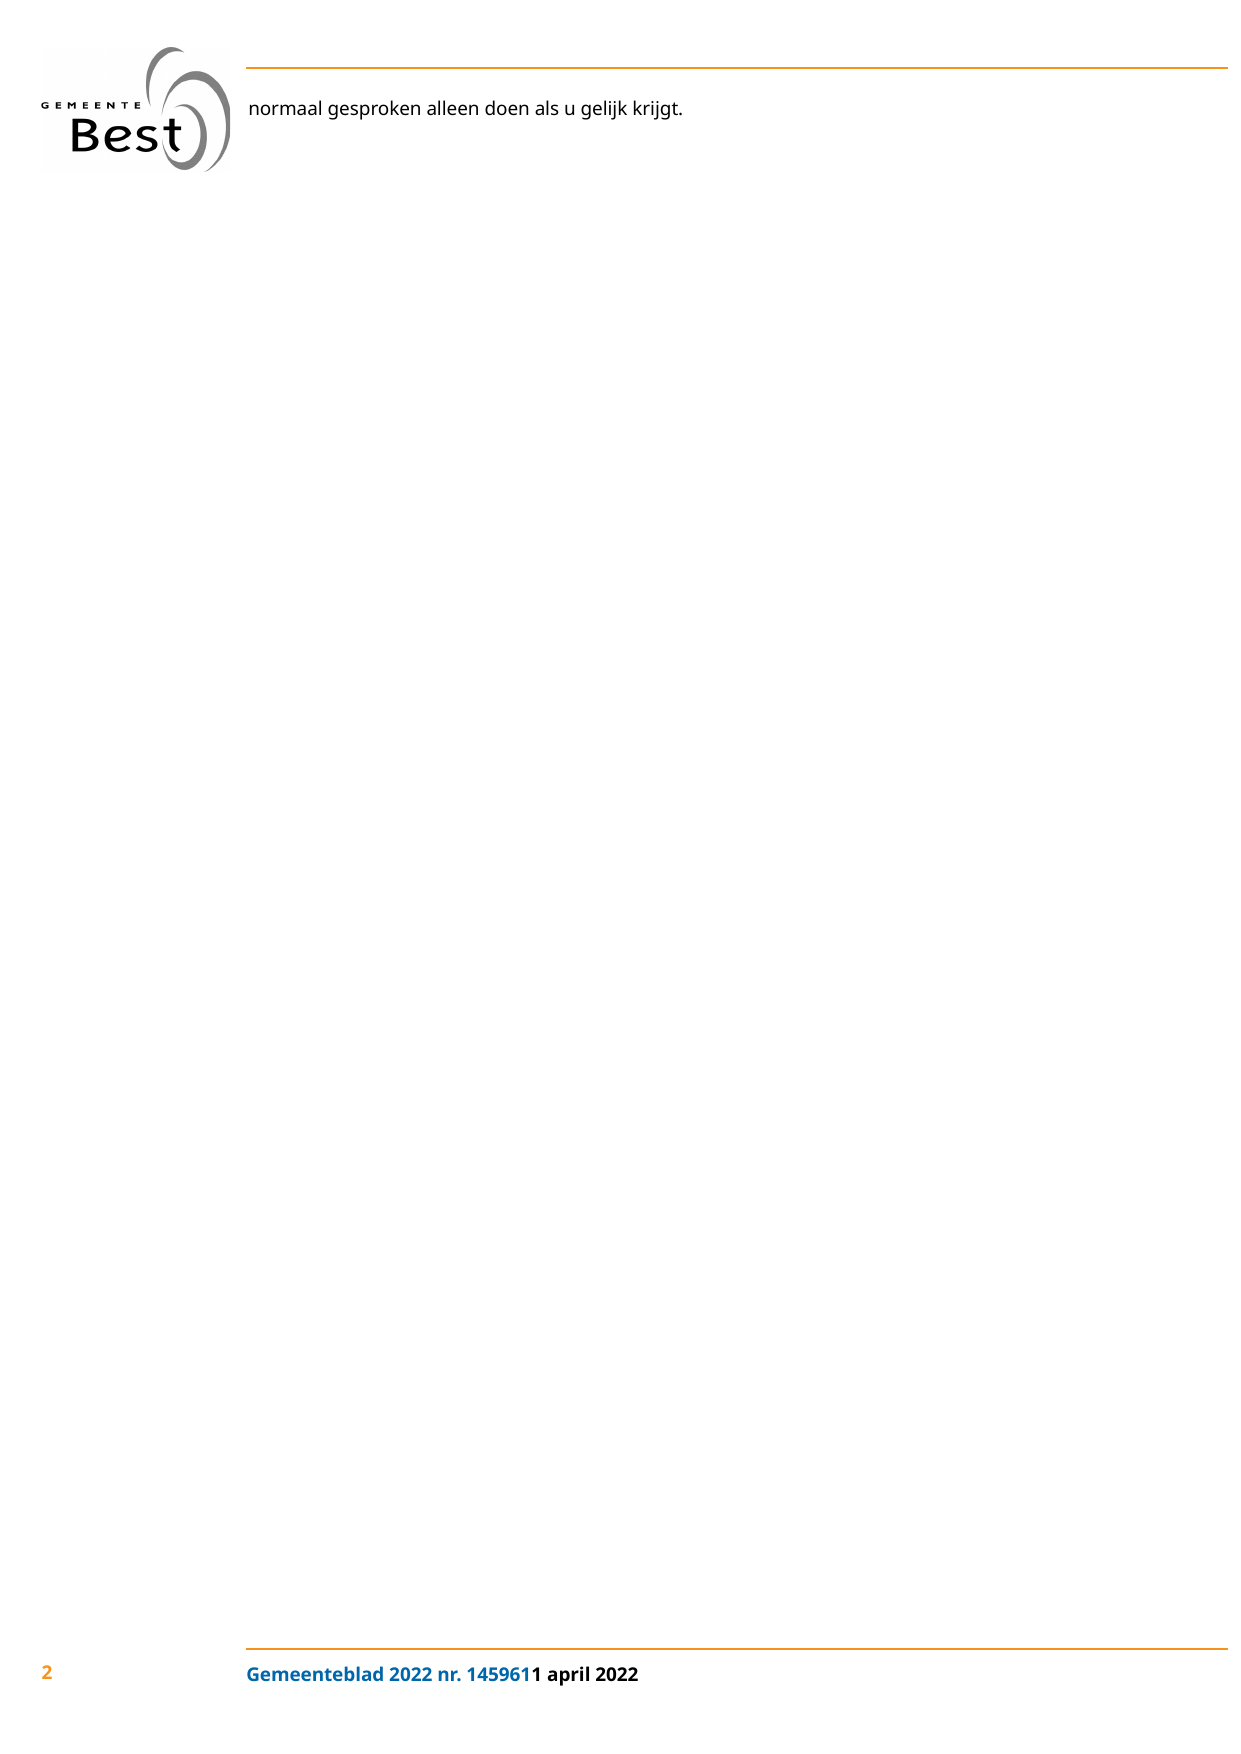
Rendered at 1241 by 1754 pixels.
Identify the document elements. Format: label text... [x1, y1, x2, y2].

text normaal gesproken alleen doen als u gelijk krijgt. [248, 95, 1152, 121]
picture [41, 47, 231, 172]
